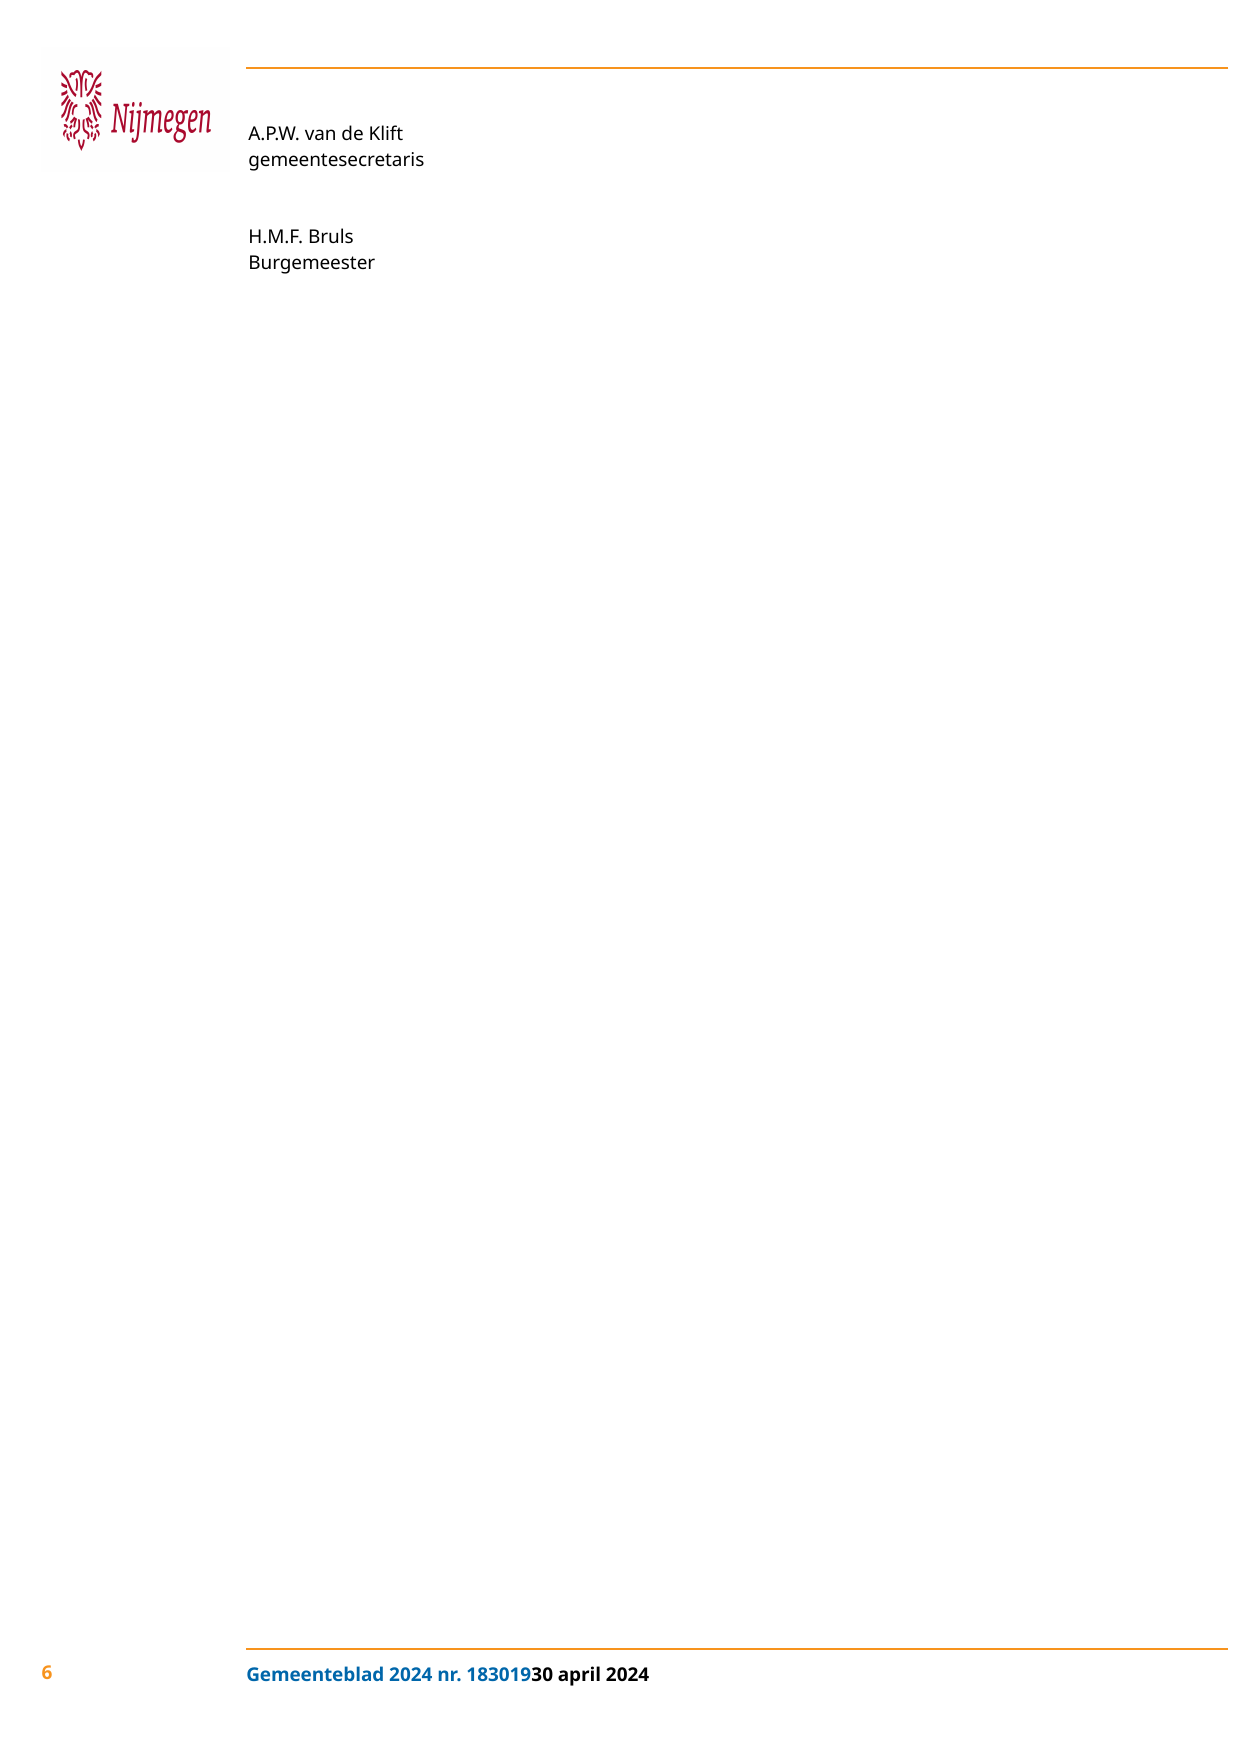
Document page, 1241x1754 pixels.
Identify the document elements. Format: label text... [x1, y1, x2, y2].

text H.M.F. Bruls [248, 223, 1152, 249]
picture [41, 47, 231, 172]
text gemeentesecretaris [248, 146, 1152, 172]
text A.P.W. van de Klift [248, 121, 1152, 146]
text Burgemeester [248, 249, 1152, 275]
